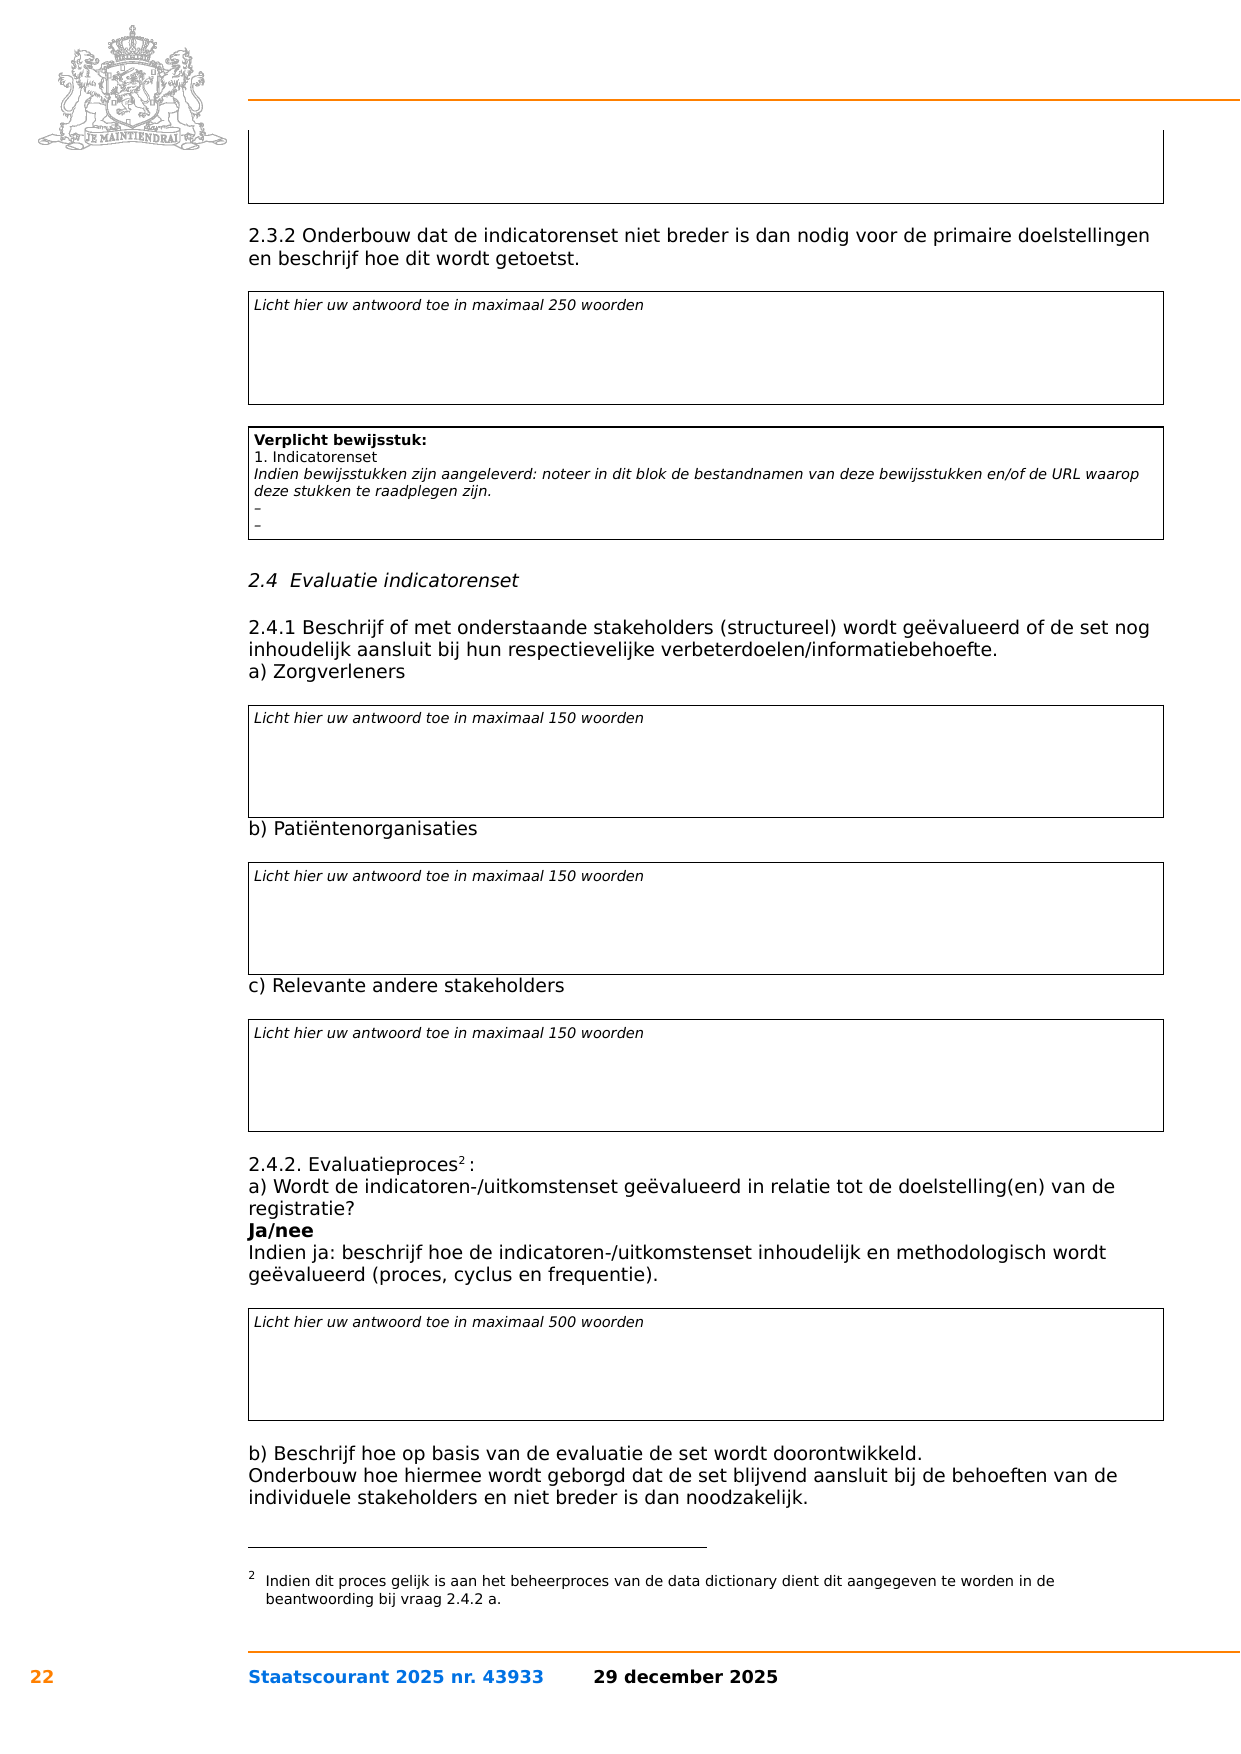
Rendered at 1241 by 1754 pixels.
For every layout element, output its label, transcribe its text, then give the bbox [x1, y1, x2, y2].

table_cell [249, 935, 1163, 952]
table_cell [249, 1399, 1163, 1420]
table_header Licht hier uw antwoord toe in maximaal 500 woorden [249, 1309, 1163, 1331]
table_cell [249, 1059, 1163, 1076]
table_cell [249, 164, 1163, 181]
table_header Licht hier uw antwoord toe in maximaal 250 woorden [249, 292, 1163, 314]
table_header Licht hier uw antwoord toe in maximaal 150 woorden [249, 1020, 1163, 1042]
table_cell [249, 761, 1163, 778]
text b) Patiëntenorganisaties [248, 818, 1163, 840]
table_cell [249, 778, 1163, 795]
table_cell [249, 314, 1163, 331]
table_cell [249, 1042, 1163, 1059]
table_cell [249, 130, 1163, 147]
text Indien dit proces gelijk is aan het beheerproces van de data dictionary dient dit aangegeven te worden in de beantwoording bij vraag 2.4.2 a. [248, 1569, 1163, 1608]
text 2.4.2. Evaluatieproces: [248, 1154, 1163, 1176]
text c) Relevante andere stakeholders [248, 975, 1163, 997]
text b) Beschrijf hoe op basis van de evaluatie de set wordt doorontwikkeld. [248, 1443, 1163, 1465]
table_cell [249, 1382, 1163, 1398]
subtitle 2.4 Evaluatie indicatorenset [248, 570, 1163, 592]
table_cell [249, 953, 1163, 974]
table_cell [249, 1110, 1163, 1131]
text 2.4.1 Beschrijf of met onderstaande stakeholders (structureel) wordt geëvalueerd of de set nog inhoudelijk aansluit bij hun respectievelijke verbeterdoelen/informatiebehoefte. [248, 617, 1163, 661]
table_cell [249, 348, 1163, 365]
table_cell [249, 331, 1163, 348]
table_cell [249, 181, 1163, 202]
picture [38, 25, 227, 150]
text Onderbouw hoe hiermee wordt geborgd dat de set blijvend aansluit bij de behoeften van de individuele stakeholders en niet breder is dan noodzakelijk. [248, 1465, 1163, 1509]
table_cell [249, 1076, 1163, 1093]
table_cell [249, 1331, 1163, 1348]
table_cell [249, 1348, 1163, 1364]
table_cell [249, 795, 1163, 817]
table_cell [249, 1365, 1163, 1382]
table_header Licht hier uw antwoord toe in maximaal 150 woorden [249, 863, 1163, 884]
table_cell [249, 365, 1163, 382]
text a) Wordt de indicatoren-/uitkomstenset geëvalueerd in relatie tot de doelstelling(en) van de registratie? [248, 1176, 1163, 1220]
table_header Licht hier uw antwoord toe in maximaal 150 woorden [249, 706, 1163, 727]
table_cell [249, 147, 1163, 164]
text Ja/nee [248, 1220, 1163, 1242]
table_header Verplicht bewijsstuk: 1. Indicatorenset Indien bewijsstukken zijn aangeleverd: noteer in dit blok de bestandnamen van deze bewijsstukken en/of de URL waarop deze stukken te raadplegen zijn. – – [249, 428, 1163, 539]
table_cell [249, 885, 1163, 901]
table_cell [249, 727, 1163, 744]
text 2.3.2 Onderbouw dat de indicatorenset niet breder is dan nodig voor de primaire doelstellingen en beschrijf hoe dit wordt getoetst. [248, 225, 1163, 269]
table_cell [249, 744, 1163, 761]
table_cell [249, 919, 1163, 935]
table_cell [249, 901, 1163, 918]
text Indien ja: beschrijf hoe de indicatoren-/uitkomstenset inhoudelijk en methodologisch wordt geëvalueerd (proces, cyclus en frequentie). [248, 1242, 1163, 1286]
table_cell [249, 382, 1163, 403]
text a) Zorgverleners [248, 661, 1163, 683]
table_cell [249, 1093, 1163, 1109]
